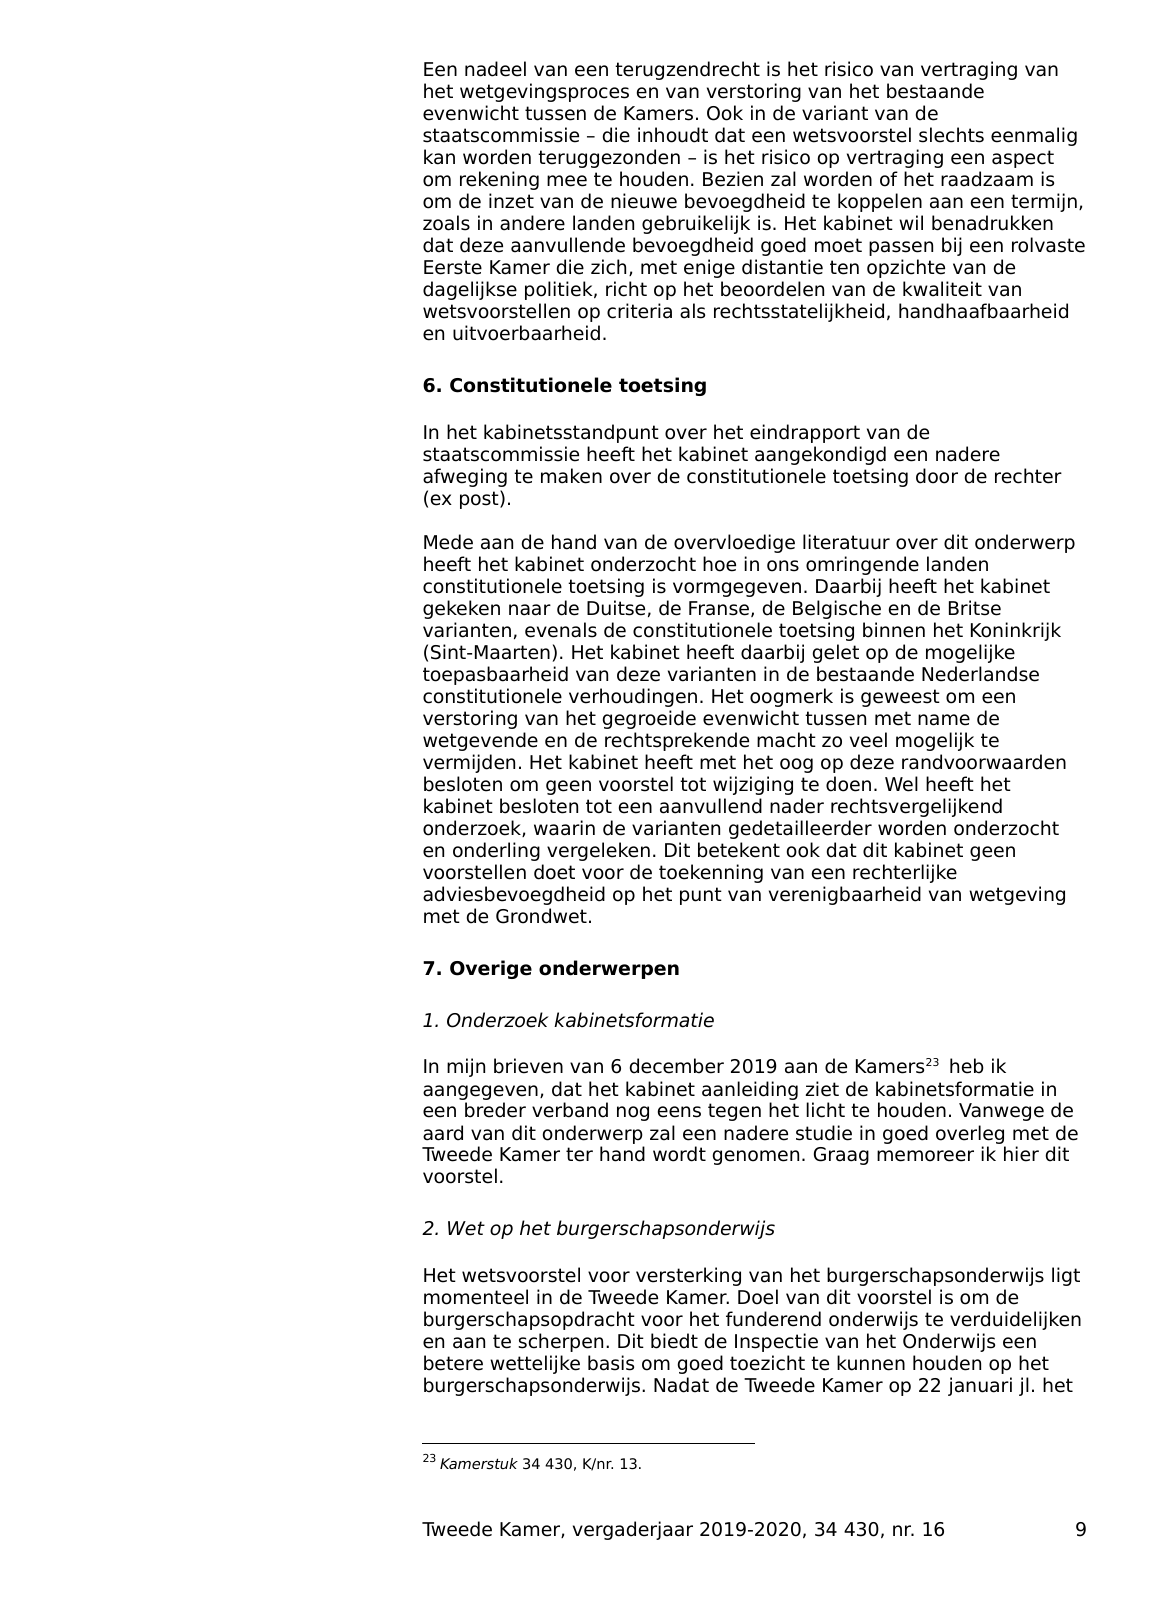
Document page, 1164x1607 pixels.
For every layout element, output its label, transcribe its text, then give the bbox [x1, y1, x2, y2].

text Het wetsvoorstel voor versterking van het burgerschapsonderwijs ligt momenteel in de Tweede Kamer. Doel van dit voorstel is om de burgerschapsopdracht voor het funderend onderwijs te verduidelijken en aan te scherpen. Dit biedt de Inspectie van het Onderwijs een betere wettelijke basis om goed toezicht te kunnen houden op het burgerschapsonderwijs. Nadat de Tweede Kamer op 22 januari jl. het [422, 1265, 1087, 1397]
text In mijn brieven van 6 december 2019 aan de Kamers heb ik aangegeven, dat het kabinet aanleiding ziet de kabinetsformatie in een breder verband nog eens tegen het licht te houden. Vanwege de aard van dit onderwerp zal een nadere studie in goed overleg met de Tweede Kamer ter hand wordt genomen. Graag memoreer ik hier dit voorstel. [422, 1056, 1087, 1188]
subtitle 1. Onderzoek kabinetsformatie [422, 1009, 1087, 1031]
subtitle 6. Constitutionele toetsing [422, 375, 1087, 397]
text Een nadeel van een terugzendrecht is het risico van vertraging van het wetgevingsproces en van verstoring van het bestaande evenwicht tussen de Kamers. Ook in de variant van de staatscommissie – die inhoudt dat een wetsvoorstel slechts eenmalig kan worden teruggezonden – is het risico op vertraging een aspect om rekening mee te houden. Bezien zal worden of het raadzaam is om de inzet van de nieuwe bevoegdheid te koppelen aan een termijn, zoals in andere landen gebruikelijk is. Het kabinet wil benadrukken dat deze aanvullende bevoegdheid goed moet passen bij een rolvaste Eerste Kamer die zich, met enige distantie ten opzichte van de dagelijkse politiek, richt op het beoordelen van de kwaliteit van wetsvoorstellen op criteria als rechtsstatelijkheid, handhaafbaarheid en uitvoerbaarheid. [422, 59, 1087, 345]
subtitle 2. Wet op het burgerschapsonderwijs [422, 1218, 1087, 1240]
subtitle 7. Overige onderwerpen [422, 957, 1087, 979]
text In het kabinetsstandpunt over het eindrapport van de staatscommissie heeft het kabinet aangekondigd een nadere afweging te maken over de constitutionele toetsing door de rechter (ex post). [422, 422, 1087, 510]
text Mede aan de hand van de overvloedige literatuur over dit onderwerp heeft het kabinet onderzocht hoe in ons omringende landen constitutionele toetsing is vormgegeven. Daarbij heeft het kabinet gekeken naar de Duitse, de Franse, de Belgische en de Britse varianten, evenals de constitutionele toetsing binnen het Koninkrijk (Sint-Maarten). Het kabinet heeft daarbij gelet op de mogelijke toepasbaarheid van deze varianten in de bestaande Nederlandse constitutionele verhoudingen. Het oogmerk is geweest om een verstoring van het gegroeide evenwicht tussen met name de wetgevende en de rechtsprekende macht zo veel mogelijk te vermijden. Het kabinet heeft met het oog op deze randvoorwaarden besloten om geen voorstel tot wijziging te doen. Wel heeft het kabinet besloten tot een aanvullend nader rechtsvergelijkend onderzoek, waarin de varianten gedetailleerder worden onderzocht en onderling vergeleken. Dit betekent ook dat dit kabinet geen voorstellen doet voor de toekenning van een rechterlijke adviesbevoegdheid op het punt van verenigbaarheid van wetgeving met de Grondwet. [422, 532, 1087, 927]
text Kamerstuk 34 430, K/nr. 13. [422, 1452, 1087, 1474]
